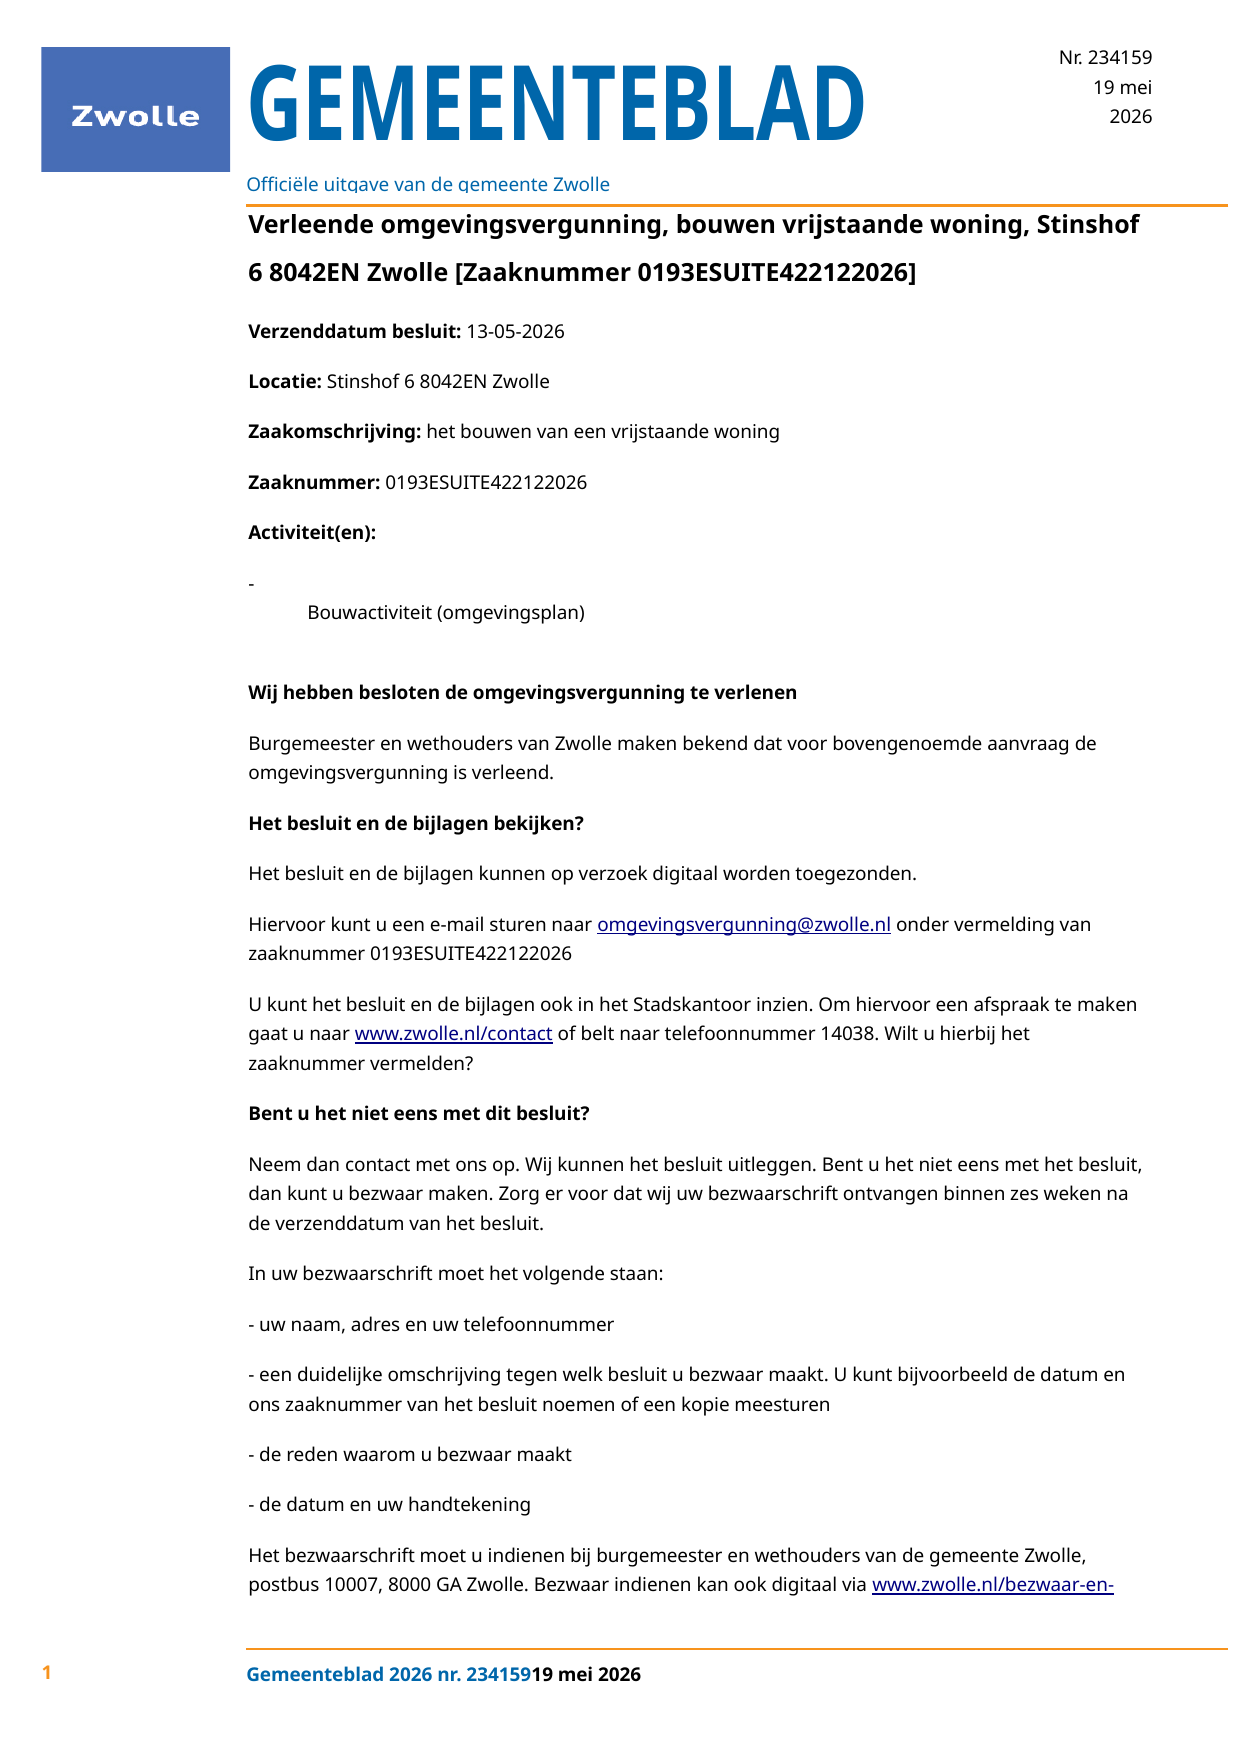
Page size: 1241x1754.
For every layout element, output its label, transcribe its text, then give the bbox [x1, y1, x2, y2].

text Zaakomschrijving: het bouwen van een vrijstaande woning [248, 419, 1152, 444]
text - de reden waarom u bezwaar maakt [248, 1441, 1152, 1467]
text Neem dan contact met ons op. Wij kunnen het besluit uitleggen. Bent u het niet eens met het besluit, dan kunt u bezwaar maken. Zorg er voor dat wij uw bezwaarschrift ontvangen binnen zes weken na de verzenddatum van het besluit. [248, 1151, 1152, 1236]
text Wij hebben besloten de omgevingsvergunning te verlenen [248, 679, 1152, 705]
list Bouwactiviteit (omgevingsplan) [248, 599, 1152, 625]
text Het besluit en de bijlagen bekijken? [248, 810, 1152, 836]
text Hiervoor kunt u een e-mail sturen naar omgevingsvergunning@zwolle.nl onder vermelding van zaaknummer 0193ESUITE422122026 [248, 911, 1152, 966]
text - de datum en uw handtekening [248, 1492, 1152, 1517]
text Bent u het niet eens met dit besluit? [248, 1100, 1152, 1126]
text U kunt het besluit en de bijlagen ook in het Stadskantoor inzien. Om hiervoor een afspraak te maken gaat u naar www.zwolle.nl/contact of belt naar telefoonnummer 14038. Wilt u hierbij het zaaknummer vermelden? [248, 991, 1152, 1076]
text Het besluit en de bijlagen kunnen op verzoek digitaal worden toegezonden. [248, 860, 1152, 886]
text - een duidelijke omschrijving tegen welk besluit u bezwaar maakt. U kunt bijvoorbeeld de datum en ons zaaknummer van het besluit noemen of een kopie meesturen [248, 1361, 1152, 1417]
text Zaaknummer: 0193ESUITE422122026 [248, 469, 1152, 495]
text Burgemeester en wethouders van Zwolle maken bekend dat voor bovengenoemde aanvraag de omgevingsvergunning is verleend. [248, 730, 1152, 785]
text Het bezwaarschrift moet u indienen bij burgemeester en wethouders van de gemeente Zwolle, postbus 10007, 8000 GA Zwolle. Bezwaar indienen kan ook digitaal via www.zwolle.nl/bezwaar-en- [248, 1542, 1152, 1597]
picture [41, 47, 231, 172]
text Activiteit(en): [248, 519, 1152, 545]
text In uw bezwaarschrift moet het volgende staan: [248, 1260, 1152, 1286]
text Locatie: Stinshof 6 8042EN Zwolle [248, 368, 1152, 394]
text Verleende omgevingsvergunning, bouwen vrijstaande woning, Stinshof 6 8042EN Zwolle [Zaaknummer 0193ESUITE422122026] [248, 207, 1152, 288]
text Verzenddatum besluit: 13-05-2026 [248, 318, 1152, 344]
text - uw naam, adres en uw telefoonnummer [248, 1311, 1152, 1337]
